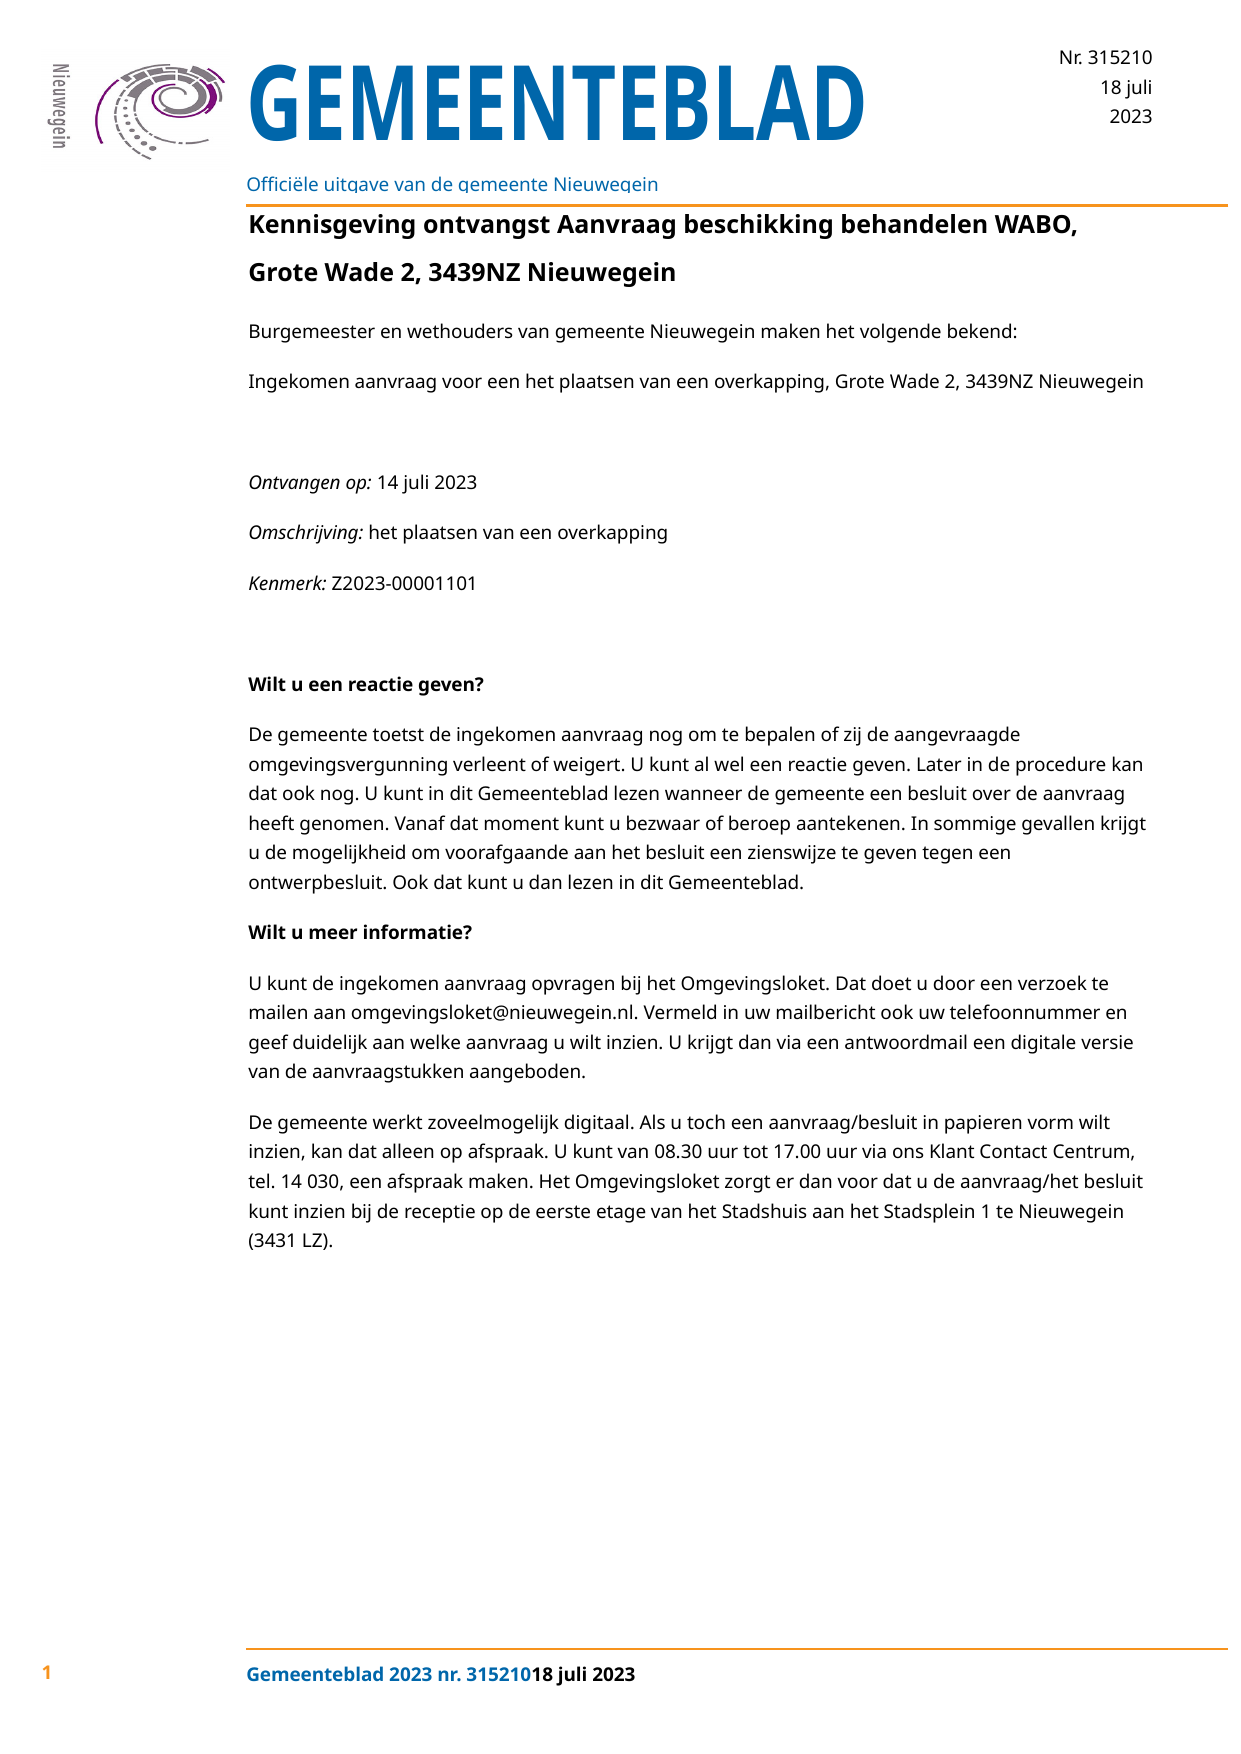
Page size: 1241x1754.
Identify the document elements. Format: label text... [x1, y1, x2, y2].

text Kenmerk: Z2023-00001101 [248, 570, 1152, 596]
text Omschrijving: het plaatsen van een overkapping [248, 519, 1152, 545]
text Wilt u meer informatie? [248, 919, 1152, 945]
text Wilt u een reactie geven? [248, 671, 1152, 697]
picture [41, 47, 231, 172]
text Kennisgeving ontvangst Aanvraag beschikking behandelen WABO, Grote Wade 2, 3439NZ Nieuwegein [248, 207, 1152, 288]
text Ontvangen op: 14 juli 2023 [248, 469, 1152, 495]
text Burgemeester en wethouders van gemeente Nieuwegein maken het volgende bekend: [248, 318, 1152, 344]
text U kunt de ingekomen aanvraag opvragen bij het Omgevingsloket. Dat doet u door een verzoek te mailen aan omgevingsloket@nieuwegein.nl. Vermeld in uw mailbericht ook uw telefoonnummer en geef duidelijk aan welke aanvraag u wilt inzien. U krijgt dan via een antwoordmail een digitale versie van de aanvraagstukken aangeboden. [248, 970, 1152, 1084]
text De gemeente werkt zoveelmogelijk digitaal. Als u toch een aanvraag/besluit in papieren vorm wilt inzien, kan dat alleen op afspraak. U kunt van 08.30 uur tot 17.00 uur via ons Klant Contact Centrum, tel. 14 030, een afspraak maken. Het Omgevingsloket zorgt er dan voor dat u de aanvraag/het besluit kunt inzien bij de receptie op de eerste etage van het Stadshuis aan het Stadsplein 1 te Nieuwegein (3431 LZ). [248, 1109, 1152, 1253]
text Ingekomen aanvraag voor een het plaatsen van een overkapping, Grote Wade 2, 3439NZ Nieuwegein [248, 368, 1152, 394]
text De gemeente toetst de ingekomen aanvraag nog om te bepalen of zij de aangevraagde omgevingsvergunning verleent of weigert. U kunt al wel een reactie geven. Later in de procedure kan dat ook nog. U kunt in dit Gemeenteblad lezen wanneer de gemeente een besluit over de aanvraag heeft genomen. Vanaf dat moment kunt u bezwaar of beroep aantekenen. In sommige gevallen krijgt u de mogelijkheid om voorafgaande aan het besluit een zienswijze te geven tegen een ontwerpbesluit. Ook dat kunt u dan lezen in dit Gemeenteblad. [248, 721, 1152, 895]
